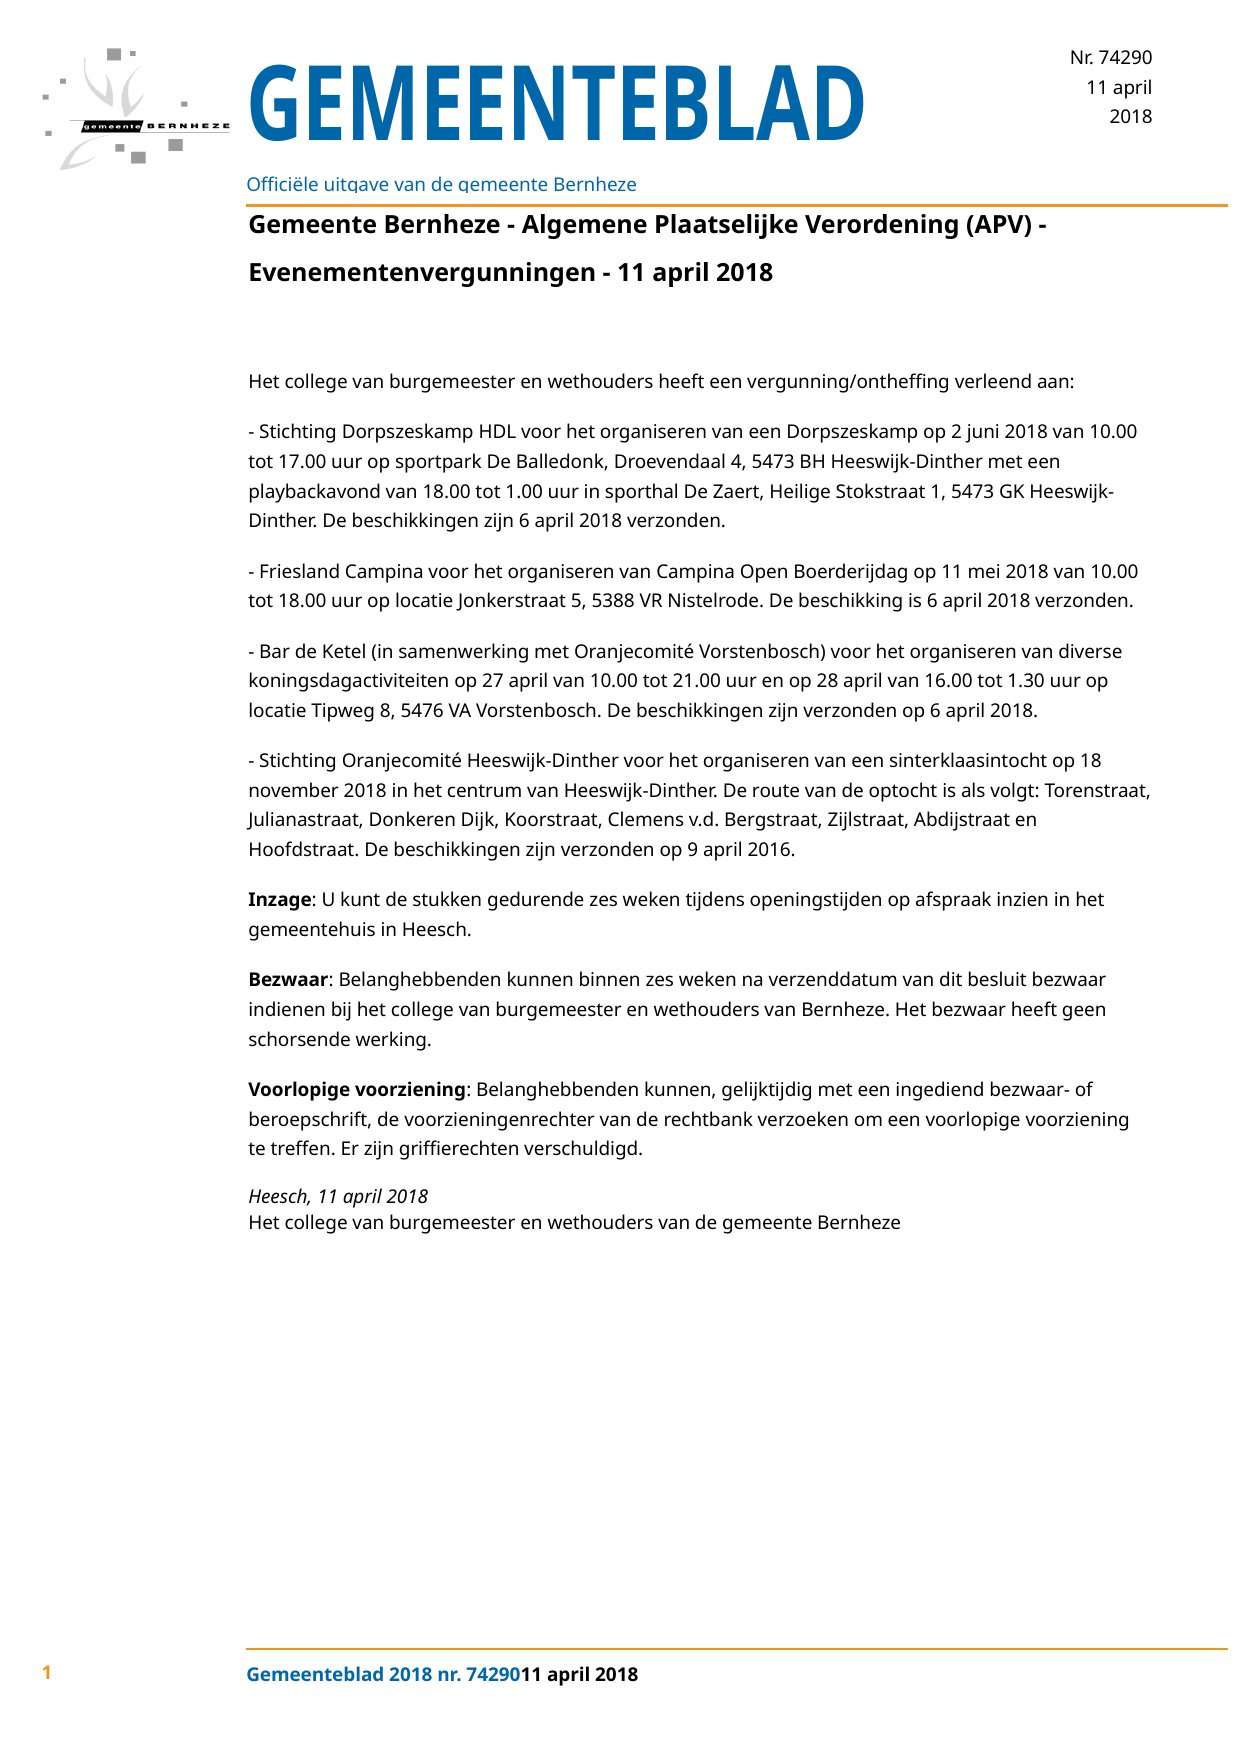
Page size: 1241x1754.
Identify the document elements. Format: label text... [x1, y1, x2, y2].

text - Friesland Campina voor het organiseren van Campina Open Boerderijdag op 11 mei 2018 van 10.00 tot 18.00 uur op locatie Jonkerstraat 5, 5388 VR Nistelrode. De beschikking is 6 april 2018 verzonden. [248, 558, 1152, 613]
picture [41, 47, 231, 172]
text Bezwaar: Belanghebbenden kunnen binnen zes weken na verzenddatum van dit besluit bezwaar indienen bij het college van burgemeester en wethouders van Bernheze. Het bezwaar heeft geen schorsende werking. [248, 967, 1152, 1052]
text Het college van burgemeester en wethouders van de gemeente Bernheze [248, 1209, 1152, 1235]
text Het college van burgemeester en wethouders heeft een vergunning/ontheffing verleend aan: [248, 368, 1152, 394]
text Voorlopige voorziening: Belanghebbenden kunnen, gelijktijdig met een ingediend bezwaar- of beroepschrift, de voorzieningenrechter van de rechtbank verzoeken om een voorlopige voorziening te treffen. Er zijn griffierechten verschuldigd. [248, 1076, 1152, 1161]
text Heesch, 11 april 2018 [248, 1183, 1152, 1209]
text - Bar de Ketel (in samenwerking met Oranjecomité Vorstenbosch) voor het organiseren van diverse koningsdagactiviteiten op 27 april van 10.00 tot 21.00 uur en op 28 april van 16.00 tot 1.30 uur op locatie Tipweg 8, 5476 VA Vorstenbosch. De beschikkingen zijn verzonden op 6 april 2018. [248, 638, 1152, 723]
text Inzage: U kunt de stukken gedurende zes weken tijdens openingstijden op afspraak inzien in het gemeentehuis in Heesch. [248, 887, 1152, 942]
text Gemeente Bernheze - Algemene Plaatselijke Verordening (APV) - Evenementenvergunningen - 11 april 2018 [248, 207, 1152, 288]
text - Stichting Dorpszeskamp HDL voor het organiseren van een Dorpszeskamp op 2 juni 2018 van 10.00 tot 17.00 uur op sportpark De Balledonk, Droevendaal 4, 5473 BH Heeswijk-Dinther met een playbackavond van 18.00 tot 1.00 uur in sporthal De Zaert, Heilige Stokstraat 1, 5473 GK Heeswijk-Dinther. De beschikkingen zijn 6 april 2018 verzonden. [248, 419, 1152, 533]
text - Stichting Oranjecomité Heeswijk-Dinther voor het organiseren van een sinterklaasintocht op 18 november 2018 in het centrum van Heeswijk-Dinther. De route van de optocht is als volgt: Torenstraat, Julianastraat, Donkeren Dijk, Koorstraat, Clemens v.d. Bergstraat, Zijlstraat, Abdijstraat en Hoofdstraat. De beschikkingen zijn verzonden op 9 april 2016. [248, 747, 1152, 862]
